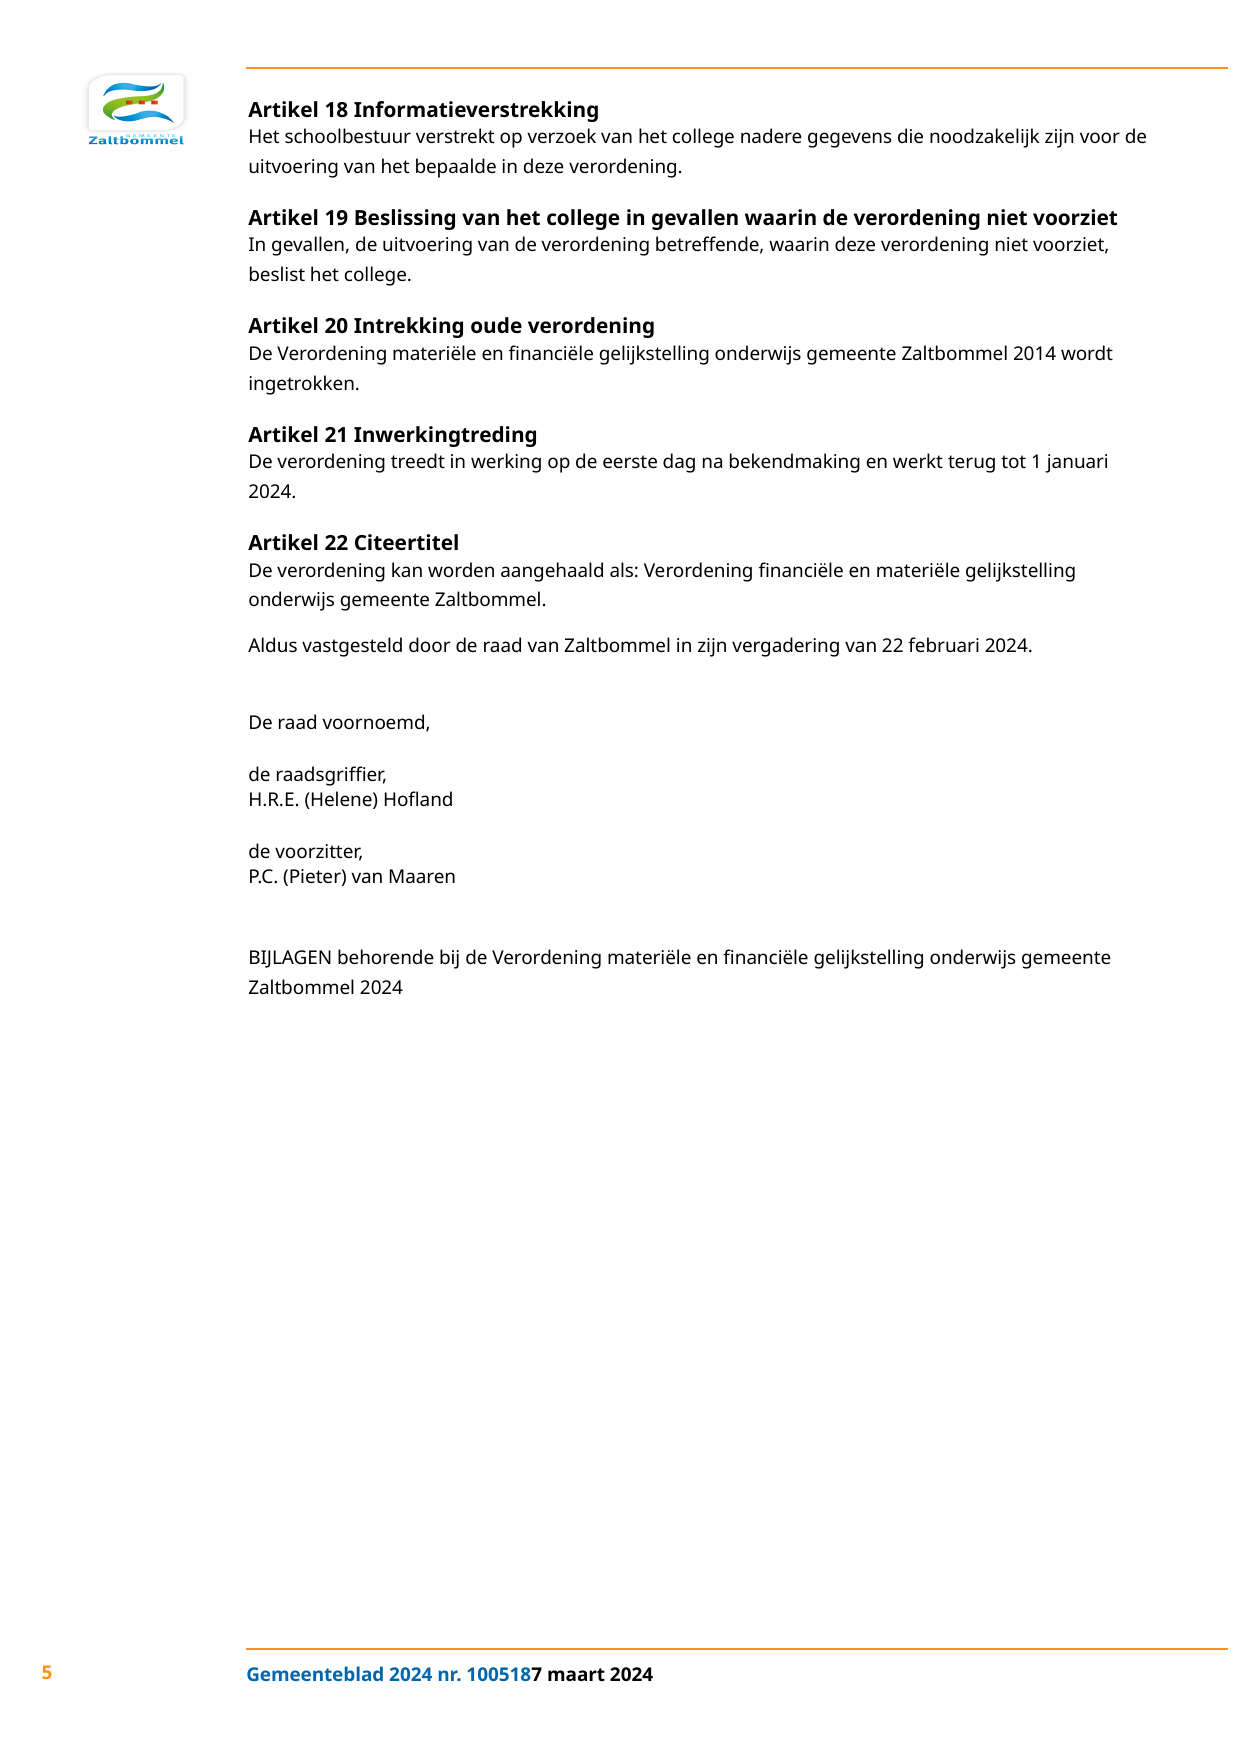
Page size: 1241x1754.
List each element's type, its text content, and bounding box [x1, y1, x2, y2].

text Aldus vastgesteld door de raad van Zaltbommel in zijn vergadering van 22 februari 2024. [248, 632, 1152, 658]
text de voorzitter, [248, 838, 1152, 864]
text Artikel 21 Inwerkingtreding [248, 420, 1152, 448]
text de raadsgriffier, [248, 761, 1152, 787]
text Artikel 18 Informatieverstrekking [248, 95, 1152, 123]
text P.C. (Pieter) van Maaren [248, 864, 1152, 889]
text De raad voornoemd, [248, 709, 1152, 735]
text De verordening kan worden aangehaald als: Verordening financiële en materiële gelijkstelling onderwijs gemeente Zaltbommel. [248, 557, 1152, 612]
text De verordening treedt in werking op de eerste dag na bekendmaking en werkt terug tot 1 januari 2024. [248, 448, 1152, 504]
text In gevallen, de uitvoering van de verordening betreffende, waarin deze verordening niet voorziet, beslist het college. [248, 232, 1152, 287]
text H.R.E. (Helene) Hofland [248, 787, 1152, 812]
text BIJLAGEN behorende bij de Verordening materiële en financiële gelijkstelling onderwijs gemeente Zaltbommel 2024 [248, 944, 1152, 1000]
text Het schoolbestuur verstrekt op verzoek van het college nadere gegevens die noodzakelijk zijn voor de uitvoering van het bepaalde in deze verordening. [248, 123, 1152, 178]
picture [41, 47, 231, 172]
text Artikel 20 Intrekking oude verordening [248, 312, 1152, 340]
text De Verordening materiële en financiële gelijkstelling onderwijs gemeente Zaltbommel 2014 wordt ingetrokken. [248, 340, 1152, 395]
text Artikel 22 Citeertitel [248, 528, 1152, 557]
text Artikel 19 Beslissing van het college in gevallen waarin de verordening niet voorziet [248, 203, 1152, 232]
